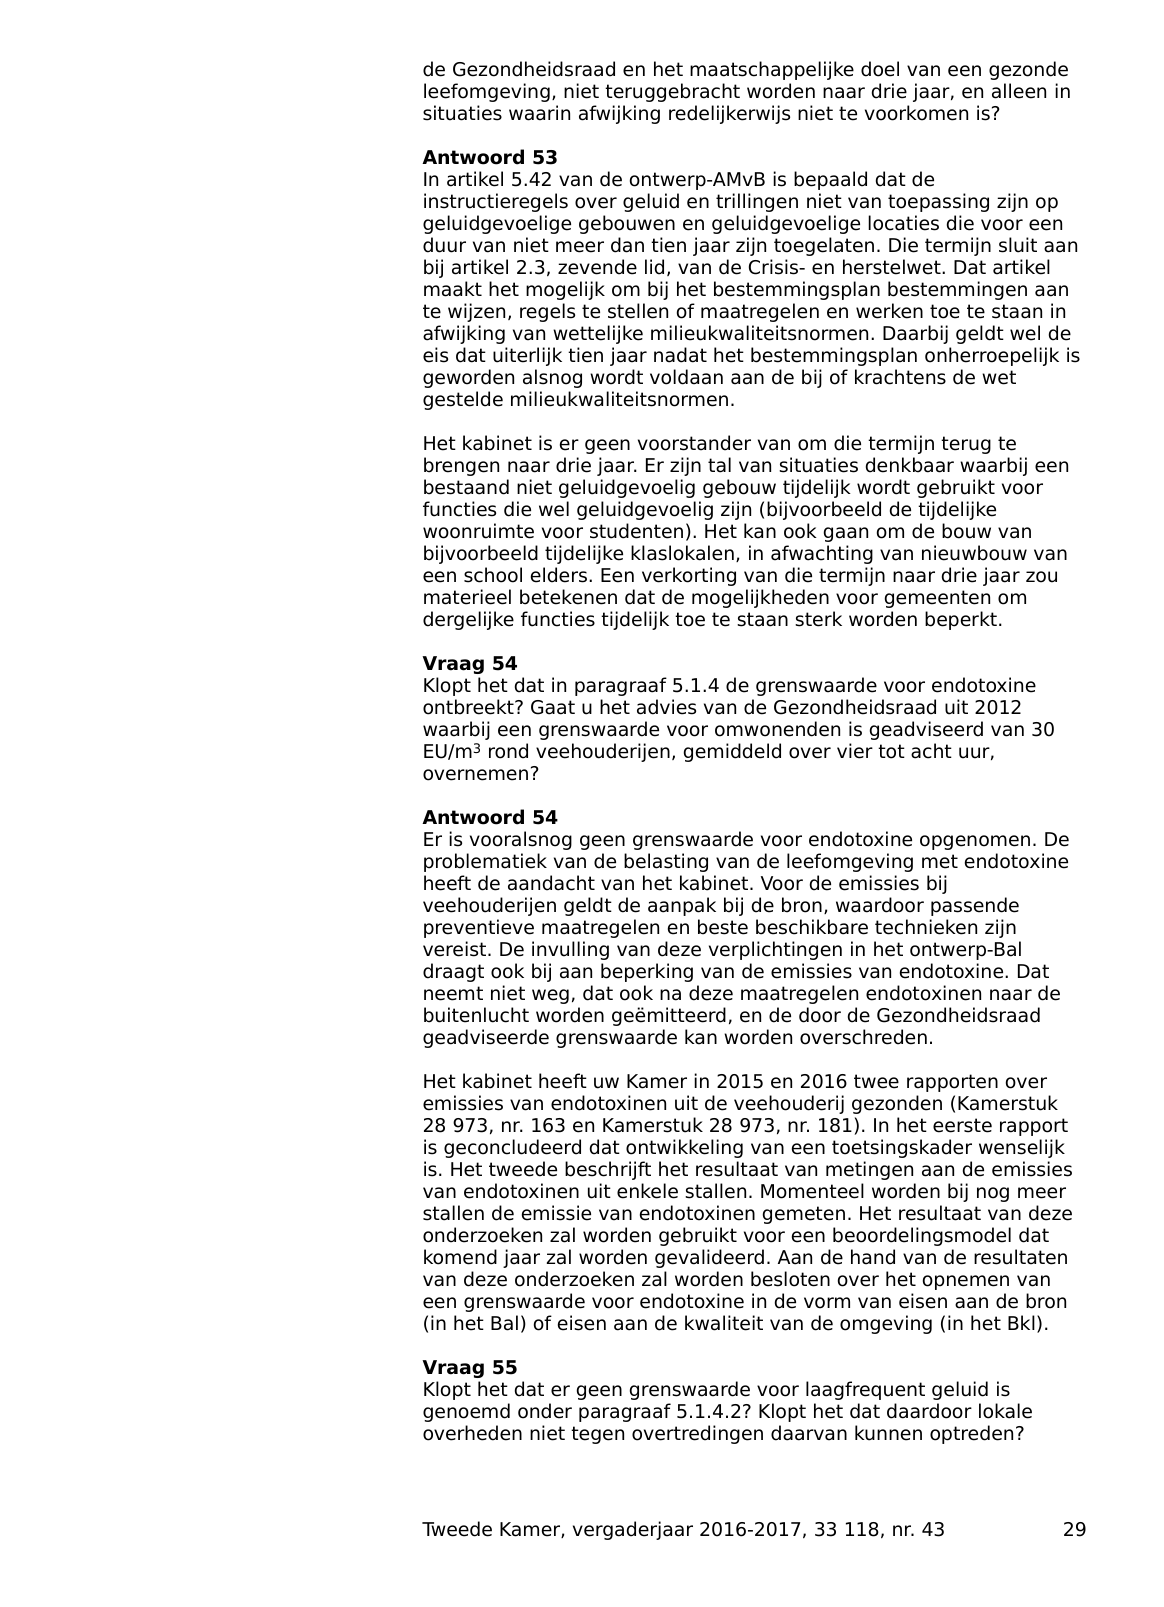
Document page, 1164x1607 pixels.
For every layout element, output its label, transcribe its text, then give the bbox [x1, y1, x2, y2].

text Klopt het dat er geen grenswaarde voor laagfrequent geluid is genoemd onder paragraaf 5.1.4.2? Klopt het dat daardoor lokale overheden niet tegen overtredingen daarvan kunnen optreden? [422, 1379, 1087, 1445]
text de Gezondheidsraad en het maatschappelijke doel van een gezonde leefomgeving, niet teruggebracht worden naar drie jaar, en alleen in situaties waarin afwijking redelijkerwijs niet te voorkomen is? [422, 59, 1087, 125]
text Antwoord 54 [422, 807, 1087, 829]
text Antwoord 53 [422, 147, 1087, 169]
text In artikel 5.42 van de ontwerp-AMvB is bepaald dat de instructieregels over geluid en trillingen niet van toepassing zijn op geluidgevoelige gebouwen en geluidgevoelige locaties die voor een duur van niet meer dan tien jaar zijn toegelaten. Die termijn sluit aan bij artikel 2.3, zevende lid, van de Crisis- en herstelwet. Dat artikel maakt het mogelijk om bij het bestemmingsplan bestemmingen aan te wijzen, regels te stellen of maatregelen en werken toe te staan in afwijking van wettelijke milieukwaliteitsnormen. Daarbij geldt wel de eis dat uiterlijk tien jaar nadat het bestemmingsplan onherroepelijk is geworden alsnog wordt voldaan aan de bij of krachtens de wet gestelde milieukwaliteitsnormen. [422, 169, 1087, 411]
text Vraag 55 [422, 1357, 1087, 1379]
text Vraag 54 [422, 653, 1087, 675]
text Het kabinet heeft uw Kamer in 2015 en 2016 twee rapporten over emissies van endotoxinen uit de veehouderij gezonden (Kamerstuk 28 973, nr. 163 en Kamerstuk 28 973, nr. 181). In het eerste rapport is geconcludeerd dat ontwikkeling van een toetsingskader wenselijk is. Het tweede beschrijft het resultaat van metingen aan de emissies van endotoxinen uit enkele stallen. Momenteel worden bij nog meer stallen de emissie van endotoxinen gemeten. Het resultaat van deze onderzoeken zal worden gebruikt voor een beoordelingsmodel dat komend jaar zal worden gevalideerd. Aan de hand van de resultaten van deze onderzoeken zal worden besloten over het opnemen van een grenswaarde voor endotoxine in de vorm van eisen aan de bron (in het Bal) of eisen aan de kwaliteit van de omgeving (in het Bkl). [422, 1071, 1087, 1335]
text Klopt het dat in paragraaf 5.1.4 de grenswaarde voor endotoxine ontbreekt? Gaat u het advies van de Gezondheidsraad uit 2012 waarbij een grenswaarde voor omwonenden is geadviseerd van 30 EU/m3 rond veehouderijen, gemiddeld over vier tot acht uur, overnemen? [422, 675, 1087, 785]
text Het kabinet is er geen voorstander van om die termijn terug te brengen naar drie jaar. Er zijn tal van situaties denkbaar waarbij een bestaand niet geluidgevoelig gebouw tijdelijk wordt gebruikt voor functies die wel geluidgevoelig zijn (bijvoorbeeld de tijdelijke woonruimte voor studenten). Het kan ook gaan om de bouw van bijvoorbeeld tijdelijke klaslokalen, in afwachting van nieuwbouw van een school elders. Een verkorting van die termijn naar drie jaar zou materieel betekenen dat de mogelijkheden voor gemeenten om dergelijke functies tijdelijk toe te staan sterk worden beperkt. [422, 433, 1087, 631]
text Er is vooralsnog geen grenswaarde voor endotoxine opgenomen. De problematiek van de belasting van de leefomgeving met endotoxine heeft de aandacht van het kabinet. Voor de emissies bij veehouderijen geldt de aanpak bij de bron, waardoor passende preventieve maatregelen en beste beschikbare technieken zijn vereist. De invulling van deze verplichtingen in het ontwerp-Bal draagt ook bij aan beperking van de emissies van endotoxine. Dat neemt niet weg, dat ook na deze maatregelen endotoxinen naar de buitenlucht worden geëmitteerd, en de door de Gezondheidsraad geadviseerde grenswaarde kan worden overschreden. [422, 829, 1087, 1049]
